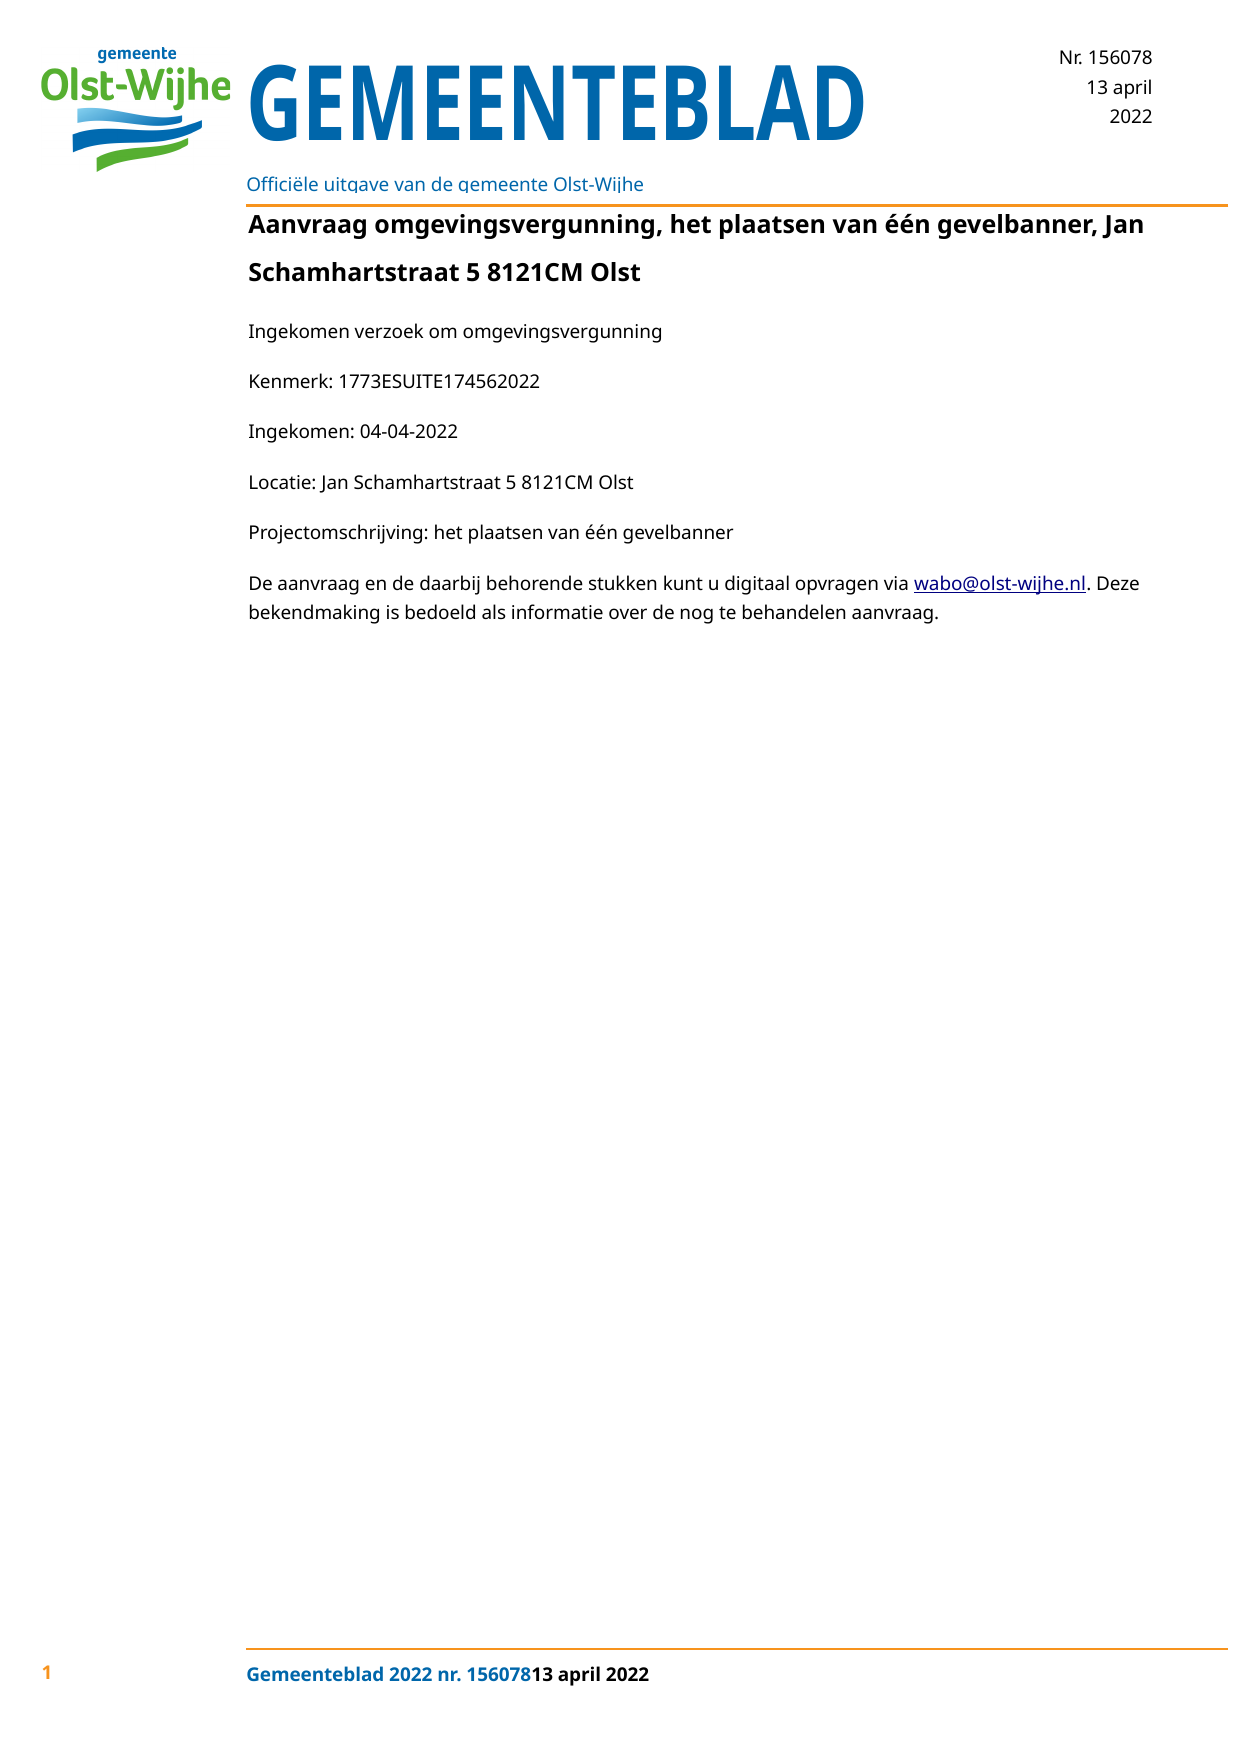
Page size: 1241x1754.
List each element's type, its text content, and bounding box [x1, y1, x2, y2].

text Locatie: Jan Schamhartstraat 5 8121CM Olst [248, 469, 1152, 495]
text Kenmerk: 1773ESUITE174562022 [248, 368, 1152, 394]
text Aanvraag omgevingsvergunning, het plaatsen van één gevelbanner, Jan Schamhartstraat 5 8121CM Olst [248, 207, 1152, 288]
picture [41, 47, 231, 172]
text Ingekomen verzoek om omgevingsvergunning [248, 318, 1152, 344]
text Ingekomen: 04-04-2022 [248, 419, 1152, 444]
text Projectomschrijving: het plaatsen van één gevelbanner [248, 519, 1152, 545]
text De aanvraag en de daarbij behorende stukken kunt u digitaal opvragen via wabo@olst-wijhe.nl. Deze bekendmaking is bedoeld als informatie over de nog te behandelen aanvraag. [248, 570, 1152, 625]
